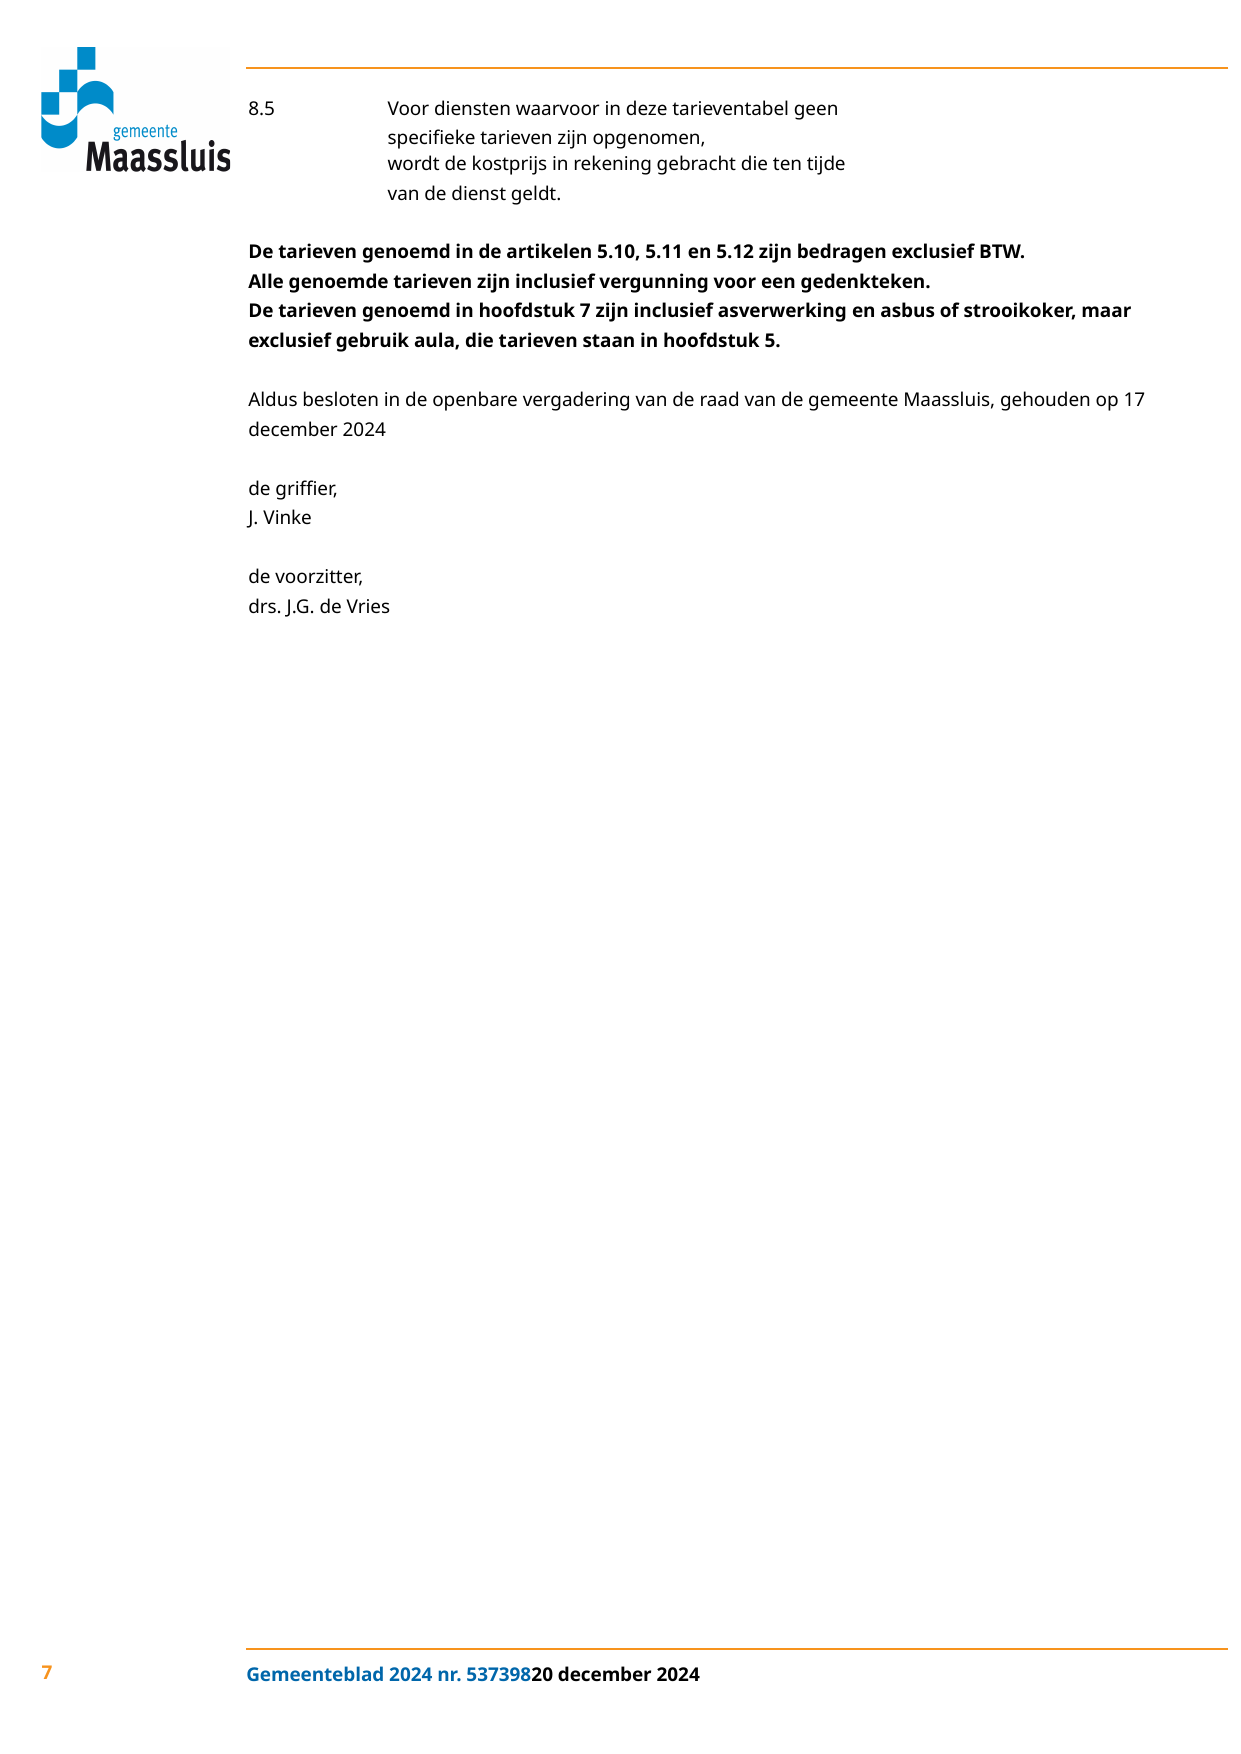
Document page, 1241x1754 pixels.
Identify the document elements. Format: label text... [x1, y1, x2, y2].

table_cell [873, 95, 1012, 150]
text de griffier, [248, 475, 1152, 501]
table_cell [1012, 150, 1152, 205]
table_cell [1012, 95, 1152, 150]
table_cell 8.5 [248, 95, 387, 150]
text J. Vinke [248, 504, 1152, 530]
text De tarieven genoemd in hoofdstuk 7 zijn inclusief asverwerking en asbus of strooikoker, maar exclusief gebruik aula, die tarieven staan in hoofdstuk 5. [248, 297, 1152, 353]
picture [41, 47, 231, 172]
text Aldus besloten in de openbare vergadering van de raad van de gemeente Maassluis, gehouden op 17 december 2024 [248, 386, 1152, 441]
text Alle genoemde tarieven zijn inclusief vergunning voor een gedenkteken. [248, 268, 1152, 293]
text de voorzitter, [248, 564, 1152, 589]
text drs. J.G. de Vries [248, 593, 1152, 619]
table_cell [248, 150, 387, 205]
text De tarieven genoemd in de artikelen 5.10, 5.11 en 5.12 zijn bedragen exclusief BTW. [248, 238, 1152, 264]
table_cell [873, 150, 1012, 205]
table_cell Voor diensten waarvoor in deze tarieventabel geen specifieke tarieven zijn opgenomen, [388, 95, 873, 150]
table_cell wordt de kostprijs in rekening gebracht die ten tijde van de dienst geldt. [388, 150, 873, 205]
picture [41, 47, 77, 92]
